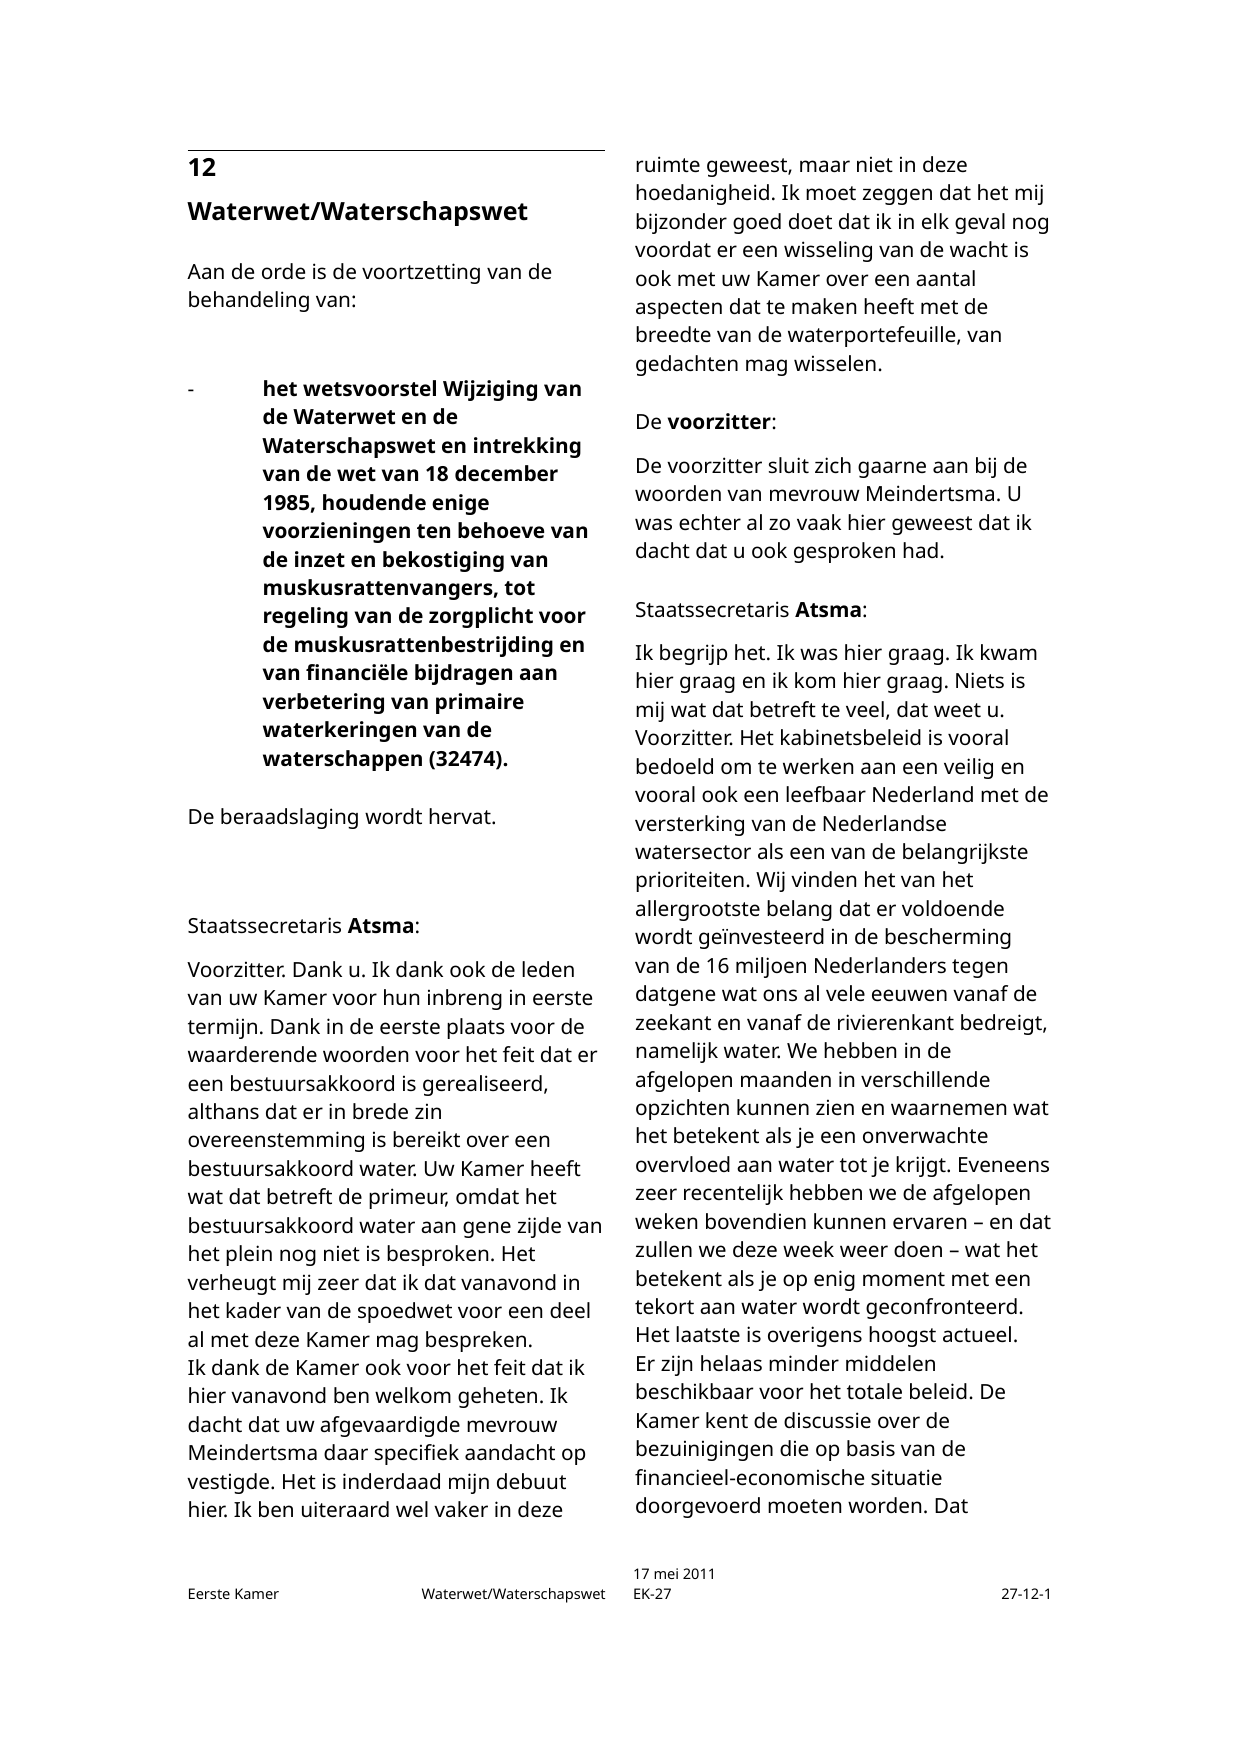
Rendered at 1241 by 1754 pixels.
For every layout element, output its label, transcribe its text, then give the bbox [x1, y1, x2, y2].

text 12 [187, 151, 605, 184]
text Waterwet/Waterschapswet [187, 193, 605, 227]
text Aan de orde is de voortzetting van de behandeling van: [187, 257, 605, 314]
text Staatssecretaris Atsma: [187, 912, 605, 940]
text Voorzitter. Het kabinetsbeleid is vooral bedoeld om te werken aan een veilig en vooral ook een leefbaar Nederland met de versterking van de Nederlandse watersector als een van de belangrijkste prioriteiten. Wij vinden het van het allergrootste belang dat er voldoende wordt geïnvesteerd in de bescherming van de 16 miljoen Nederlanders tegen datgene wat ons al vele eeuwen vanaf de zeekant en vanaf de rivierenkant bedreigt, namelijk water. We hebben in de afgelopen maanden in verschillende opzichten kunnen zien en waarnemen wat het betekent als je een onverwachte overvloed aan water tot je krijgt. Eveneens zeer recentelijk hebben we de afgelopen weken bovendien kunnen ervaren – en dat zullen we deze week weer doen – wat het betekent als je op enig moment met een tekort aan water wordt geconfronteerd. Het laatste is overigens hoogst actueel. [635, 723, 1053, 1349]
text Ik begrijp het. Ik was hier graag. Ik kwam hier graag en ik kom hier graag. Niets is mij wat dat betreft te veel, dat weet u. [635, 638, 1053, 723]
text Staatssecretaris Atsma: [635, 595, 1053, 623]
text De beraadslaging wordt hervat. [187, 802, 605, 831]
text Er zijn helaas minder middelen beschikbaar voor het totale beleid. De Kamer kent de discussie over de bezuinigingen die op basis van de financieel-economische situatie doorgevoerd moeten worden. Dat [635, 1349, 1053, 1520]
text Voorzitter. Dank u. Ik dank ook de leden van uw Kamer voor hun inbreng in eerste termijn. Dank in de eerste plaats voor de waarderende woorden voor het feit dat er een bestuursakkoord is gerealiseerd, althans dat er in brede zin overeenstemming is bereikt over een bestuursakkoord water. Uw Kamer heeft wat dat betreft de primeur, omdat het bestuursakkoord water aan gene zijde van het plein nog niet is besproken. Het verheugt mij zeer dat ik dat vanavond in het kader van de spoedwet voor een deel al met deze Kamer mag bespreken. [187, 955, 605, 1353]
text De voorzitter: [635, 407, 1053, 436]
text ruimte geweest, maar niet in deze hoedanigheid. Ik moet zeggen dat het mij bijzonder goed doet dat ik in elk geval nog voordat er een wisseling van de wacht is ook met uw Kamer over een aantal aspecten dat te maken heeft met de breedte van de waterportefeuille, van gedachten mag wisselen. [635, 150, 1053, 377]
text De voorzitter sluit zich gaarne aan bij de woorden van mevrouw Meindertsma. U was echter al zo vaak hier geweest dat ik dacht dat u ook gesproken had. [635, 451, 1053, 565]
text Ik dank de Kamer ook voor het feit dat ik hier vanavond ben welkom geheten. Ik dacht dat uw afgevaardigde mevrouw Meindertsma daar specifiek aandacht op vestigde. Het is inderdaad mijn debuut hier. Ik ben uiteraard wel vaker in deze [187, 1353, 605, 1524]
text  [187, 861, 605, 889]
list het wetsvoorstel Wijziging van de Waterwet en de Waterschapswet en intrekking van de wet van 18 december 1985, houdende enige voorzieningen ten behoeve van de inzet en bekostiging van muskusrattenvangers, tot regeling van de zorgplicht voor de muskusrattenbestrijding en van financiële bijdragen aan verbetering van primaire waterkeringen van de waterschappen (32474). [187, 374, 605, 772]
